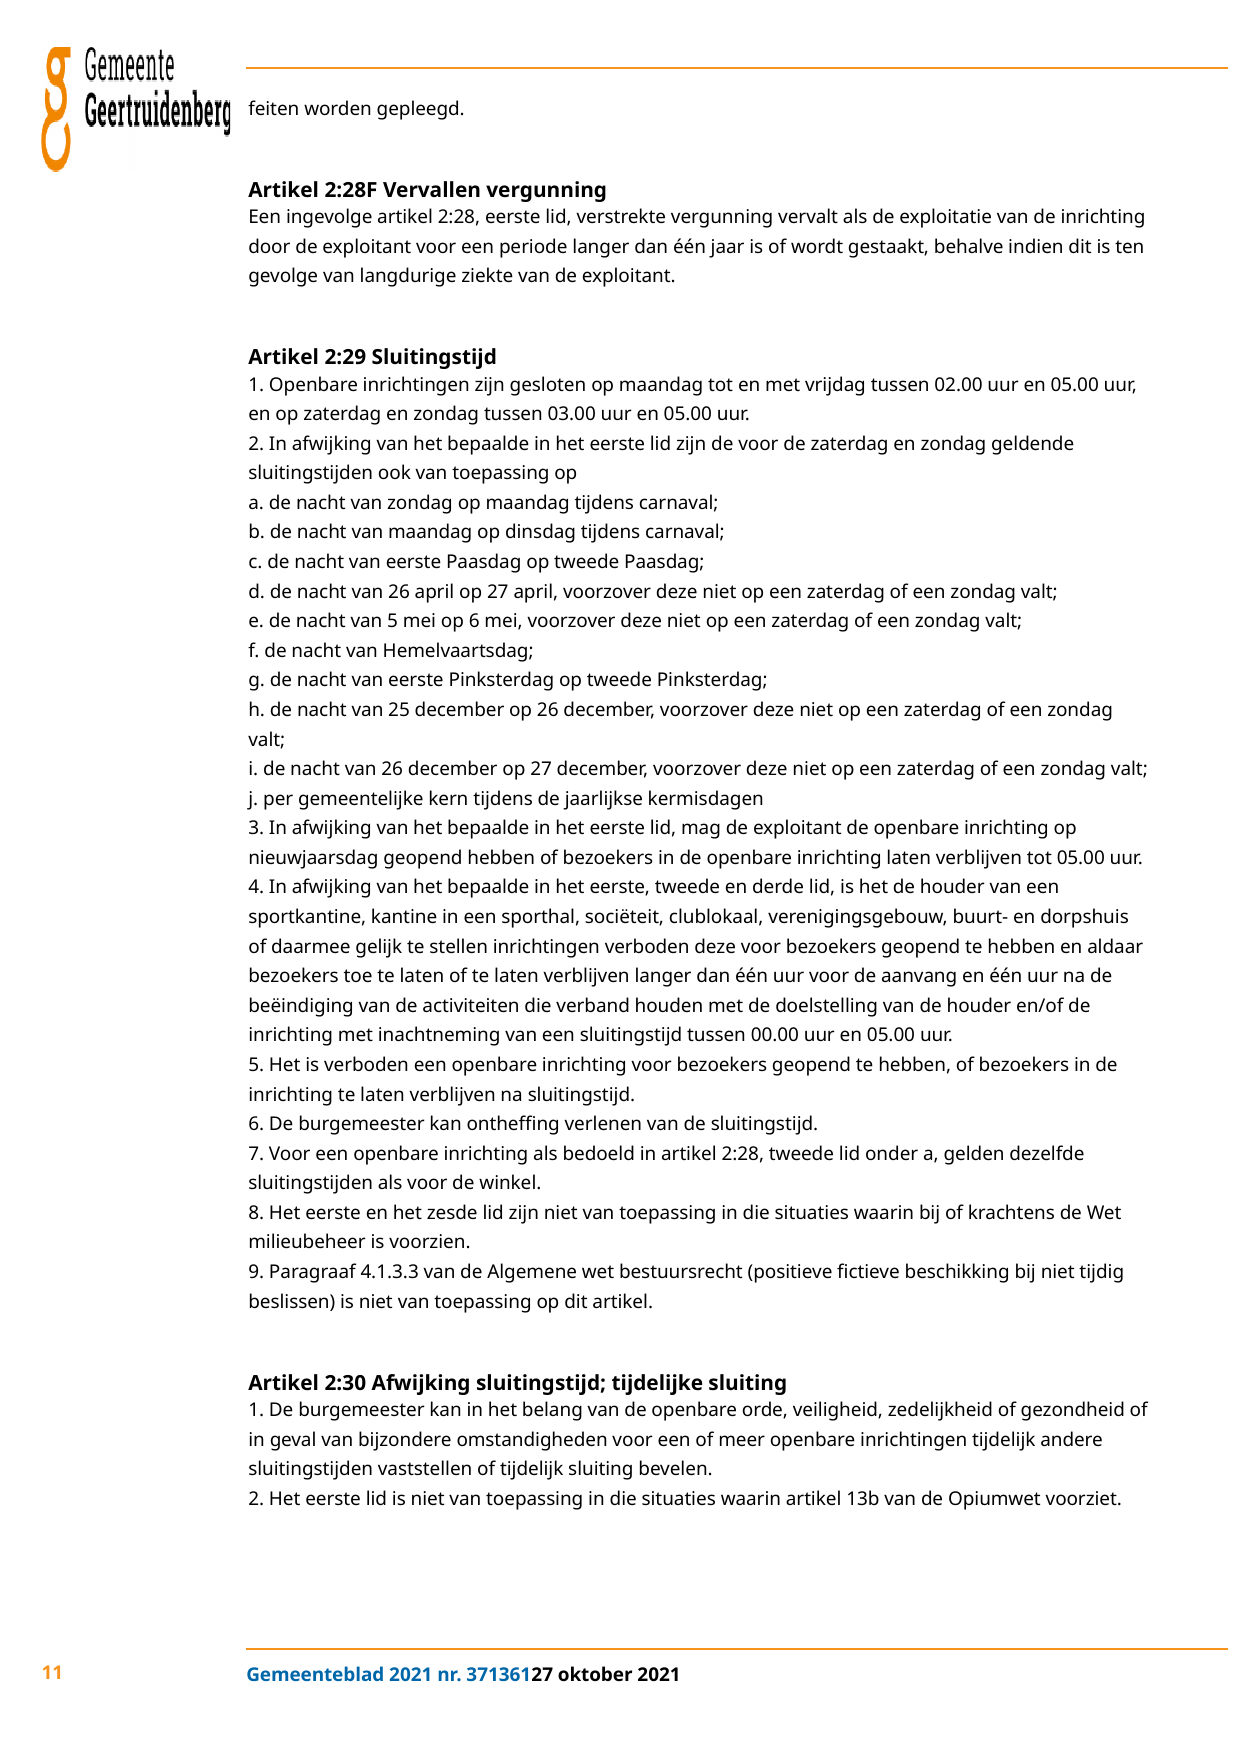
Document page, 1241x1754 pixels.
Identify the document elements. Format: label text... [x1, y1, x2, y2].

text 3. In afwijking van het bepaalde in het eerste lid, mag de exploitant de openbare inrichting op nieuwjaarsdag geopend hebben of bezoekers in de openbare inrichting laten verblijven tot 05.00 uur. [248, 814, 1152, 870]
text e. de nacht van 5 mei op 6 mei, voorzover deze niet op een zaterdag of een zondag valt; [248, 607, 1152, 633]
text 2. In afwijking van het bepaalde in het eerste lid zijn de voor de zaterdag en zondag geldende sluitingstijden ook van toepassing op [248, 430, 1152, 485]
text feiten worden gepleegd. [248, 95, 1152, 121]
text Een ingevolge artikel 2:28, eerste lid, verstrekte vergunning vervalt als de exploitatie van de inrichting door de exploitant voor een periode langer dan één jaar is of wordt gestaakt, behalve indien dit is ten gevolge van langdurige ziekte van de exploitant. [248, 203, 1152, 288]
text c. de nacht van eerste Paasdag op tweede Paasdag; [248, 548, 1152, 574]
text 4. In afwijking van het bepaalde in het eerste, tweede en derde lid, is het de houder van een sportkantine, kantine in een sporthal, sociëteit, clublokaal, verenigingsgebouw, buurt- en dorpshuis of daarmee gelijk te stellen inrichtingen verboden deze voor bezoekers geopend te hebben en aldaar bezoekers toe te laten of te laten verblijven langer dan één uur voor de aanvang en één uur na de beëindiging van de activiteiten die verband houden met de doelstelling van de houder en/of de inrichting met inachtneming van een sluitingstijd tussen 00.00 uur en 05.00 uur. [248, 874, 1152, 1047]
text j. per gemeentelijke kern tijdens de jaarlijkse kermisdagen [248, 785, 1152, 811]
text 2. Het eerste lid is niet van toepassing in die situaties waarin artikel 13b van de Opiumwet voorziet. [248, 1485, 1152, 1511]
text i. de nacht van 26 december op 27 december, voorzover deze niet op een zaterdag of een zondag valt; [248, 755, 1152, 781]
picture [41, 47, 231, 172]
text d. de nacht van 26 april op 27 april, voorzover deze niet op een zaterdag of een zondag valt; [248, 578, 1152, 604]
text 7. Voor een openbare inrichting als bedoeld in artikel 2:28, tweede lid onder a, gelden dezelfde sluitingstijden als voor de winkel. [248, 1140, 1152, 1195]
text a. de nacht van zondag op maandag tijdens carnaval; [248, 489, 1152, 515]
text 9. Paragraaf 4.1.3.3 van de Algemene wet bestuursrecht (positieve fictieve beschikking bij niet tijdig beslissen) is niet van toepassing op dit artikel. [248, 1258, 1152, 1314]
text g. de nacht van eerste Pinksterdag op tweede Pinksterdag; [248, 667, 1152, 692]
text 1. Openbare inrichtingen zijn gesloten op maandag tot en met vrijdag tussen 02.00 uur en 05.00 uur, en op zaterdag en zondag tussen 03.00 uur en 05.00 uur. [248, 371, 1152, 426]
text b. de nacht van maandag op dinsdag tijdens carnaval; [248, 519, 1152, 544]
text Artikel 2:30 Afwijking sluitingstijd; tijdelijke sluiting [248, 1368, 1152, 1396]
text f. de nacht van Hemelvaartsdag; [248, 637, 1152, 663]
text 1. De burgemeester kan in het belang van de openbare orde, veiligheid, zedelijkheid of gezondheid of in geval van bijzondere omstandigheden voor een of meer openbare inrichtingen tijdelijk andere sluitingstijden vaststellen of tijdelijk sluiting bevelen. [248, 1396, 1152, 1481]
text 5. Het is verboden een openbare inrichting voor bezoekers geopend te hebben, of bezoekers in de inrichting te laten verblijven na sluitingstijd. [248, 1051, 1152, 1107]
text 8. Het eerste en het zesde lid zijn niet van toepassing in die situaties waarin bij of krachtens de Wet milieubeheer is voorzien. [248, 1199, 1152, 1254]
text Artikel 2:29 Sluitingstijd [248, 342, 1152, 371]
text 6. De burgemeester kan ontheffing verlenen van de sluitingstijd. [248, 1110, 1152, 1136]
text h. de nacht van 25 december op 26 december, voorzover deze niet op een zaterdag of een zondag valt; [248, 696, 1152, 752]
text Artikel 2:28F Vervallen vergunning [248, 175, 1152, 203]
